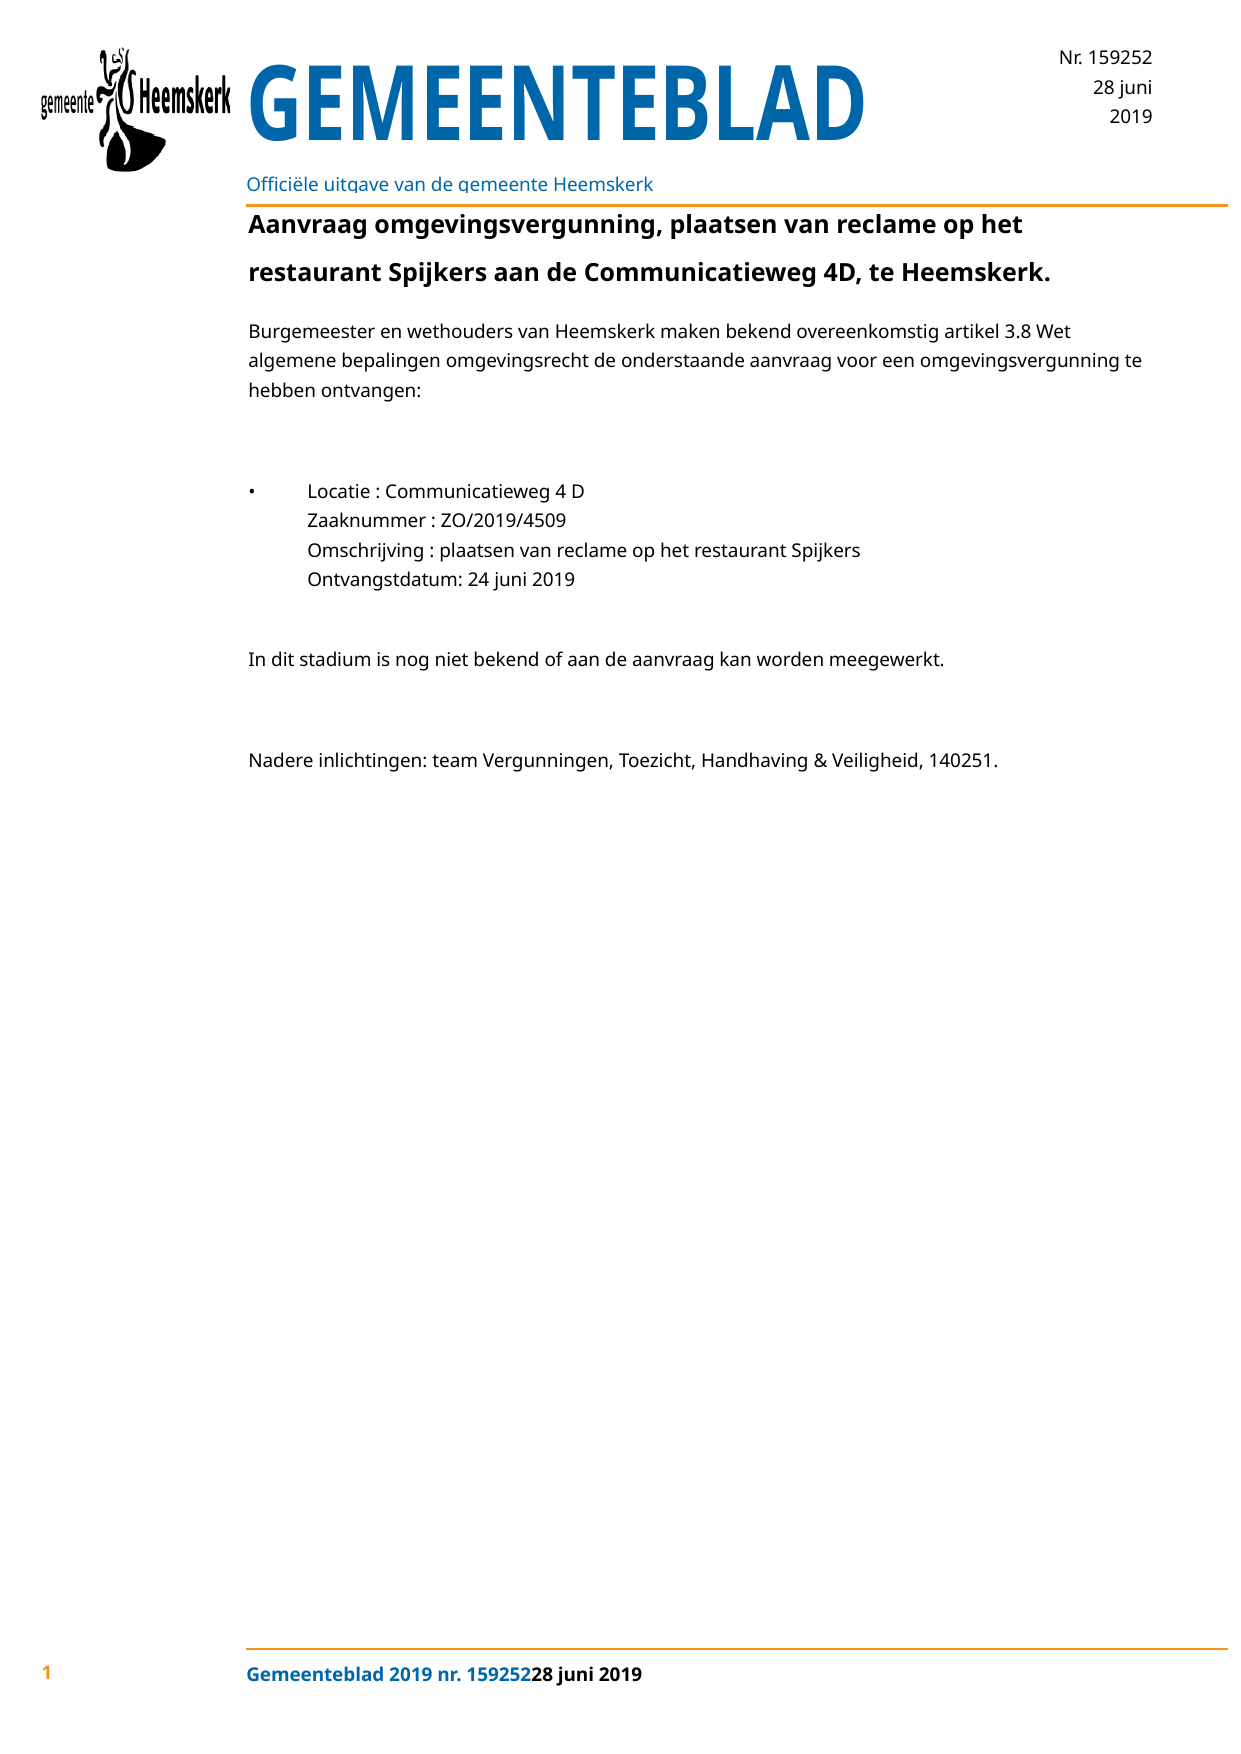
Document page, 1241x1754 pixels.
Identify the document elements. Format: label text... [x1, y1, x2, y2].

list Zaaknummer : ZO/2019/4509 [248, 507, 1152, 533]
picture [41, 47, 231, 172]
list Omschrijving : plaatsen van reclame op het restaurant Spijkers [248, 537, 1152, 563]
list Ontvangstdatum: 24 juni 2019 [248, 567, 1152, 592]
list Locatie : Communicatieweg 4 D [248, 478, 1152, 504]
text In dit stadium is nog niet bekend of aan de aanvraag kan worden meegewerkt. [248, 647, 1152, 672]
text Nadere inlichtingen: team Vergunningen, Toezicht, Handhaving & Veiligheid, 140251. [248, 747, 1152, 773]
text Aanvraag omgevingsvergunning, plaatsen van reclame op het restaurant Spijkers aan de Communicatieweg 4D, te Heemskerk. [248, 207, 1152, 288]
text Burgemeester en wethouders van Heemskerk maken bekend overeenkomstig artikel 3.8 Wet algemene bepalingen omgevingsrecht de onderstaande aanvraag voor een omgevingsvergunning te hebben ontvangen: [248, 318, 1152, 403]
